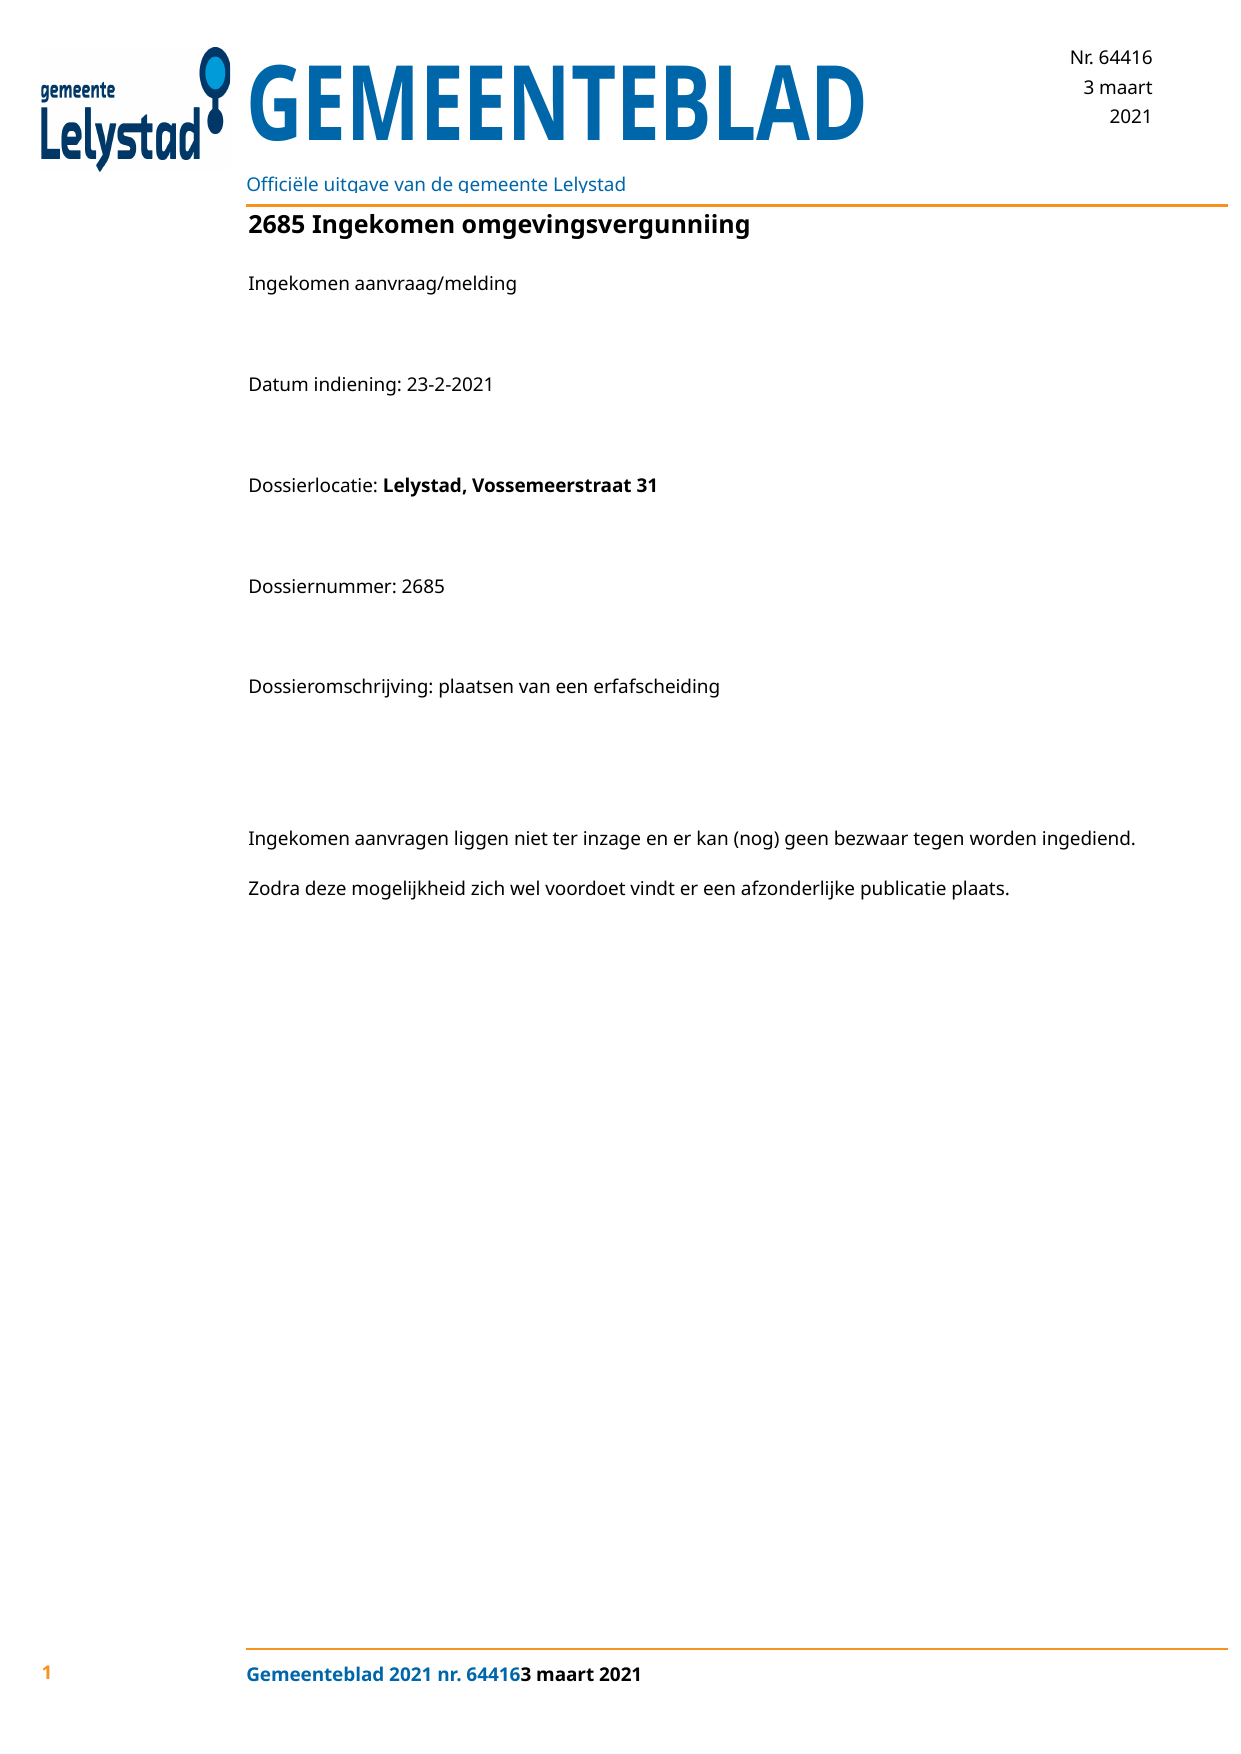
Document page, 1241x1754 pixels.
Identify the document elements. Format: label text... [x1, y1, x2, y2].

picture [41, 47, 231, 172]
text Ingekomen aanvraag/melding [248, 270, 1152, 296]
text Ingekomen aanvragen liggen niet ter inzage en er kan (nog) geen bezwaar tegen worden ingediend. [248, 825, 1152, 851]
text Dossieromschrijving: plaatsen van een erfafscheiding [248, 674, 1152, 699]
text Datum indiening: 23-2-2021 [248, 371, 1152, 397]
text Zodra deze mogelijkheid zich wel voordoet vindt er een afzonderlijke publicatie plaats. [248, 875, 1152, 901]
text Dossierlocatie: Lelystad, Vossemeerstraat 31 [248, 472, 1152, 498]
text 2685 Ingekomen omgevingsvergunniing [248, 207, 1152, 241]
text Dossiernummer: 2685 [248, 573, 1152, 598]
